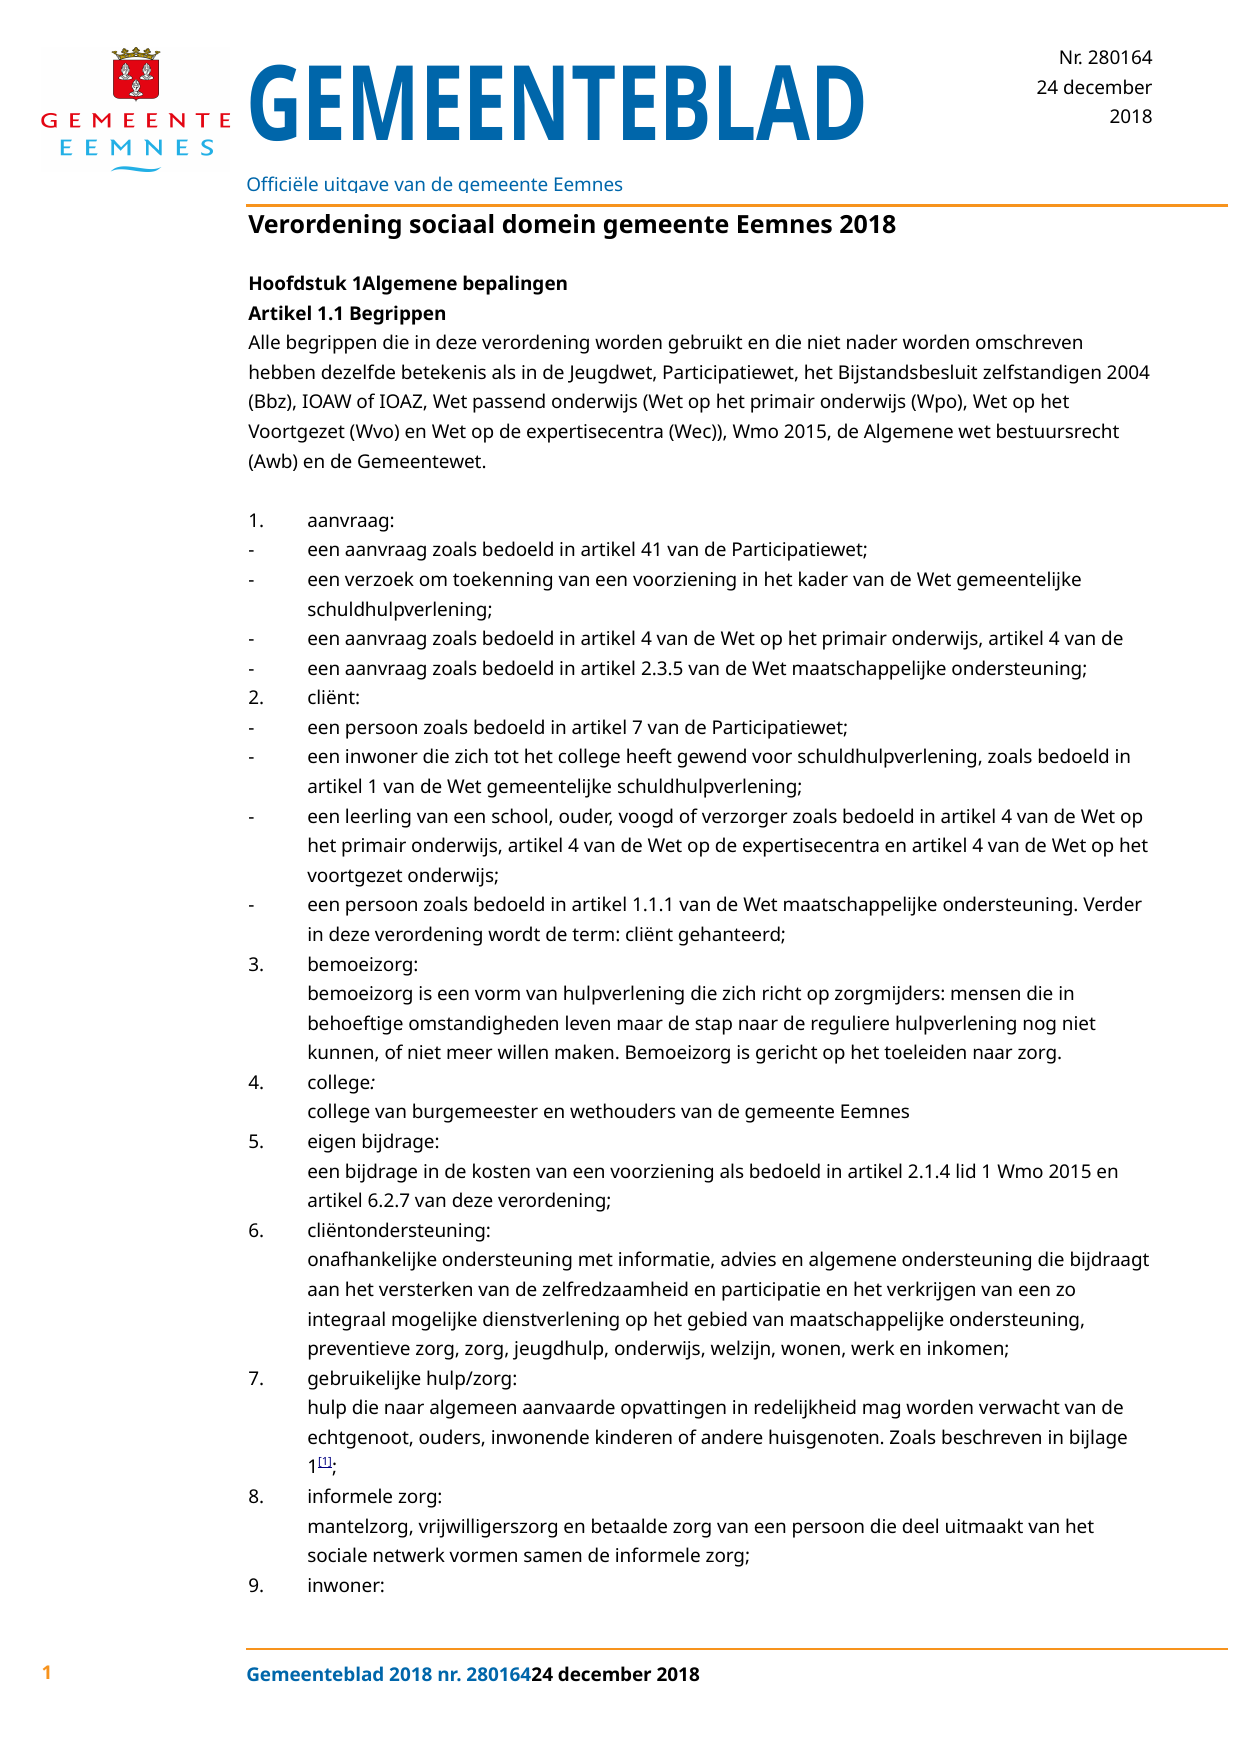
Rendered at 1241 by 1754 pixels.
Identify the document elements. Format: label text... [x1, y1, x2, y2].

list een aanvraag zoals bedoeld in artikel 2.3.5 van de Wet maatschappelijke ondersteuning; [248, 655, 1152, 681]
list een aanvraag zoals bedoeld in artikel 4 van de Wet op het primair onderwijs, artikel 4 van de [248, 625, 1152, 651]
list gebruikelijke hulp/zorg: [248, 1365, 1152, 1391]
list een aanvraag zoals bedoeld in artikel 41 van de Participatiewet; [248, 537, 1152, 562]
list een inwoner die zich tot het college heeft gewend voor schuldhulpverlening, zoals bedoeld in artikel 1 van de Wet gemeentelijke schuldhulpverlening; [248, 744, 1152, 799]
list een leerling van een school, ouder, voogd of verzorger zoals bedoeld in artikel 4 van de Wet op het primair onderwijs, artikel 4 van de Wet op de expertisecentra en artikel 4 van de Wet op het voortgezet onderwijs; [248, 803, 1152, 888]
list inwoner: [248, 1572, 1152, 1598]
list een persoon zoals bedoeld in artikel 7 van de Participatiewet; [248, 714, 1152, 740]
list onafhankelijke ondersteuning met informatie, advies en algemene ondersteuning die bijdraagt aan het versterken van de zelfredzaamheid en participatie en het verkrijgen van een zo integraal mogelijke dienstverlening op het gebied van maatschappelijke ondersteuning, preventieve zorg, zorg, jeugdhulp, onderwijs, welzijn, wonen, werk en inkomen; [248, 1247, 1152, 1361]
list hulp die naar algemeen aanvaarde opvattingen in redelijkheid mag worden verwacht van de echtgenoot, ouders, inwonende kinderen of andere huisgenoten. Zoals beschreven in bijlage 1[1]; [248, 1394, 1152, 1479]
list bemoeizorg: [248, 951, 1152, 976]
list college: [248, 1069, 1152, 1095]
list eigen bijdrage: [248, 1128, 1152, 1154]
text Alle begrippen die in deze verordening worden gebruikt en die niet nader worden omschreven hebben dezelfde betekenis als in de Jeugdwet, Participatiewet, het Bijstandsbesluit zelfstandigen 2004 (Bbz), IOAW of IOAZ, Wet passend onderwijs (Wet op het primair onderwijs (Wpo), Wet op het Voortgezet (Wvo) en Wet op de expertisecentra (Wec)), Wmo 2015, de Algemene wet bestuursrecht (Awb) en de Gemeentewet. [248, 329, 1152, 473]
text Hoofdstuk 1Algemene bepalingen [248, 270, 1152, 296]
list college van burgemeester en wethouders van de gemeente Eemnes [248, 1099, 1152, 1124]
text Verordening sociaal domein gemeente Eemnes 2018 [248, 207, 1152, 241]
text Artikel 1.1 Begrippen [248, 300, 1152, 326]
list aanvraag: [248, 507, 1152, 533]
list een verzoek om toekenning van een voorziening in het kader van de Wet gemeentelijke schuldhulpverlening; [248, 566, 1152, 621]
list informele zorg: [248, 1483, 1152, 1509]
picture [41, 47, 231, 172]
list cliëntondersteuning: [248, 1217, 1152, 1243]
list bemoeizorg is een vorm van hulpverlening die zich richt op zorgmijders: mensen die in behoeftige omstandigheden leven maar de stap naar de reguliere hulpverlening nog niet kunnen, of niet meer willen maken. Bemoeizorg is gericht op het toeleiden naar zorg. [248, 980, 1152, 1065]
list een persoon zoals bedoeld in artikel 1.1.1 van de Wet maatschappelijke ondersteuning. Verder in deze verordening wordt de term: cliënt gehanteerd; [248, 892, 1152, 947]
list een bijdrage in de kosten van een voorziening als bedoeld in artikel 2.1.4 lid 1 Wmo 2015 en artikel 6.2.7 van deze verordening; [248, 1158, 1152, 1213]
list mantelzorg, vrijwilligerszorg en betaalde zorg van een persoon die deel uitmaakt van het sociale netwerk vormen samen de informele zorg; [248, 1513, 1152, 1568]
list cliënt: [248, 684, 1152, 710]
